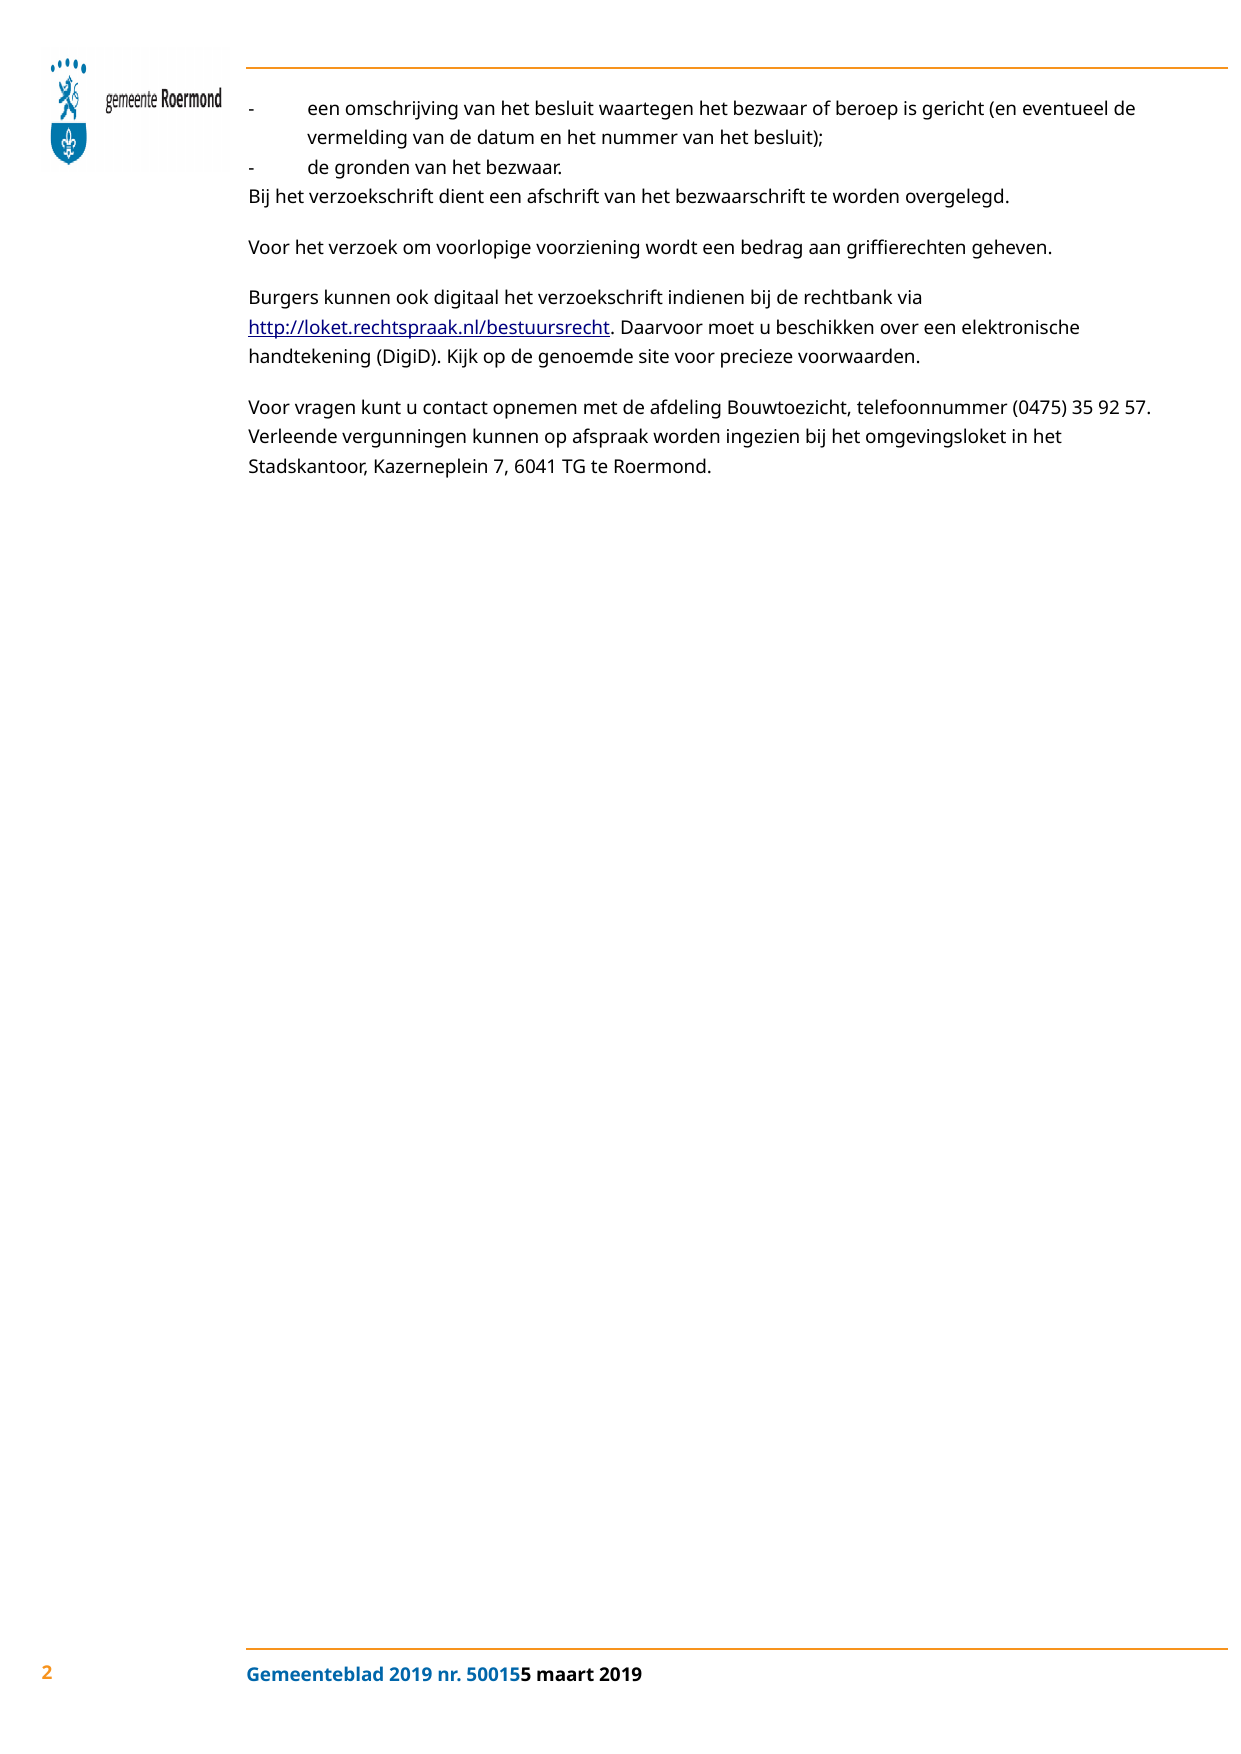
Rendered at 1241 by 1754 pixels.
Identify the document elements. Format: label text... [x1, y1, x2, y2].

text Voor het verzoek om voorlopige voorziening wordt een bedrag aan griffierechten geheven. [248, 234, 1152, 260]
text Burgers kunnen ook digitaal het verzoekschrift indienen bij de rechtbank via http://loket.rechtspraak.nl/bestuursrecht. Daarvoor moet u beschikken over een elektronische handtekening (DigiD). Kijk op de genoemde site voor precieze voorwaarden. [248, 284, 1152, 369]
picture [41, 47, 231, 172]
list een omschrijving van het besluit waartegen het bezwaar of beroep is gericht (en eventueel de vermelding van de datum en het nummer van het besluit); [248, 95, 1152, 150]
text Bij het verzoekschrift dient een afschrift van het bezwaarschrift te worden overgelegd. [248, 183, 1152, 209]
text Voor vragen kunt u contact opnemen met de afdeling Bouwtoezicht, telefoonnummer (0475) 35 92 57. Verleende vergunningen kunnen op afspraak worden ingezien bij het omgevingsloket in het Stadskantoor, Kazerneplein 7, 6041 TG te Roermond. [248, 394, 1152, 479]
list de gronden van het bezwaar. [248, 154, 1152, 180]
